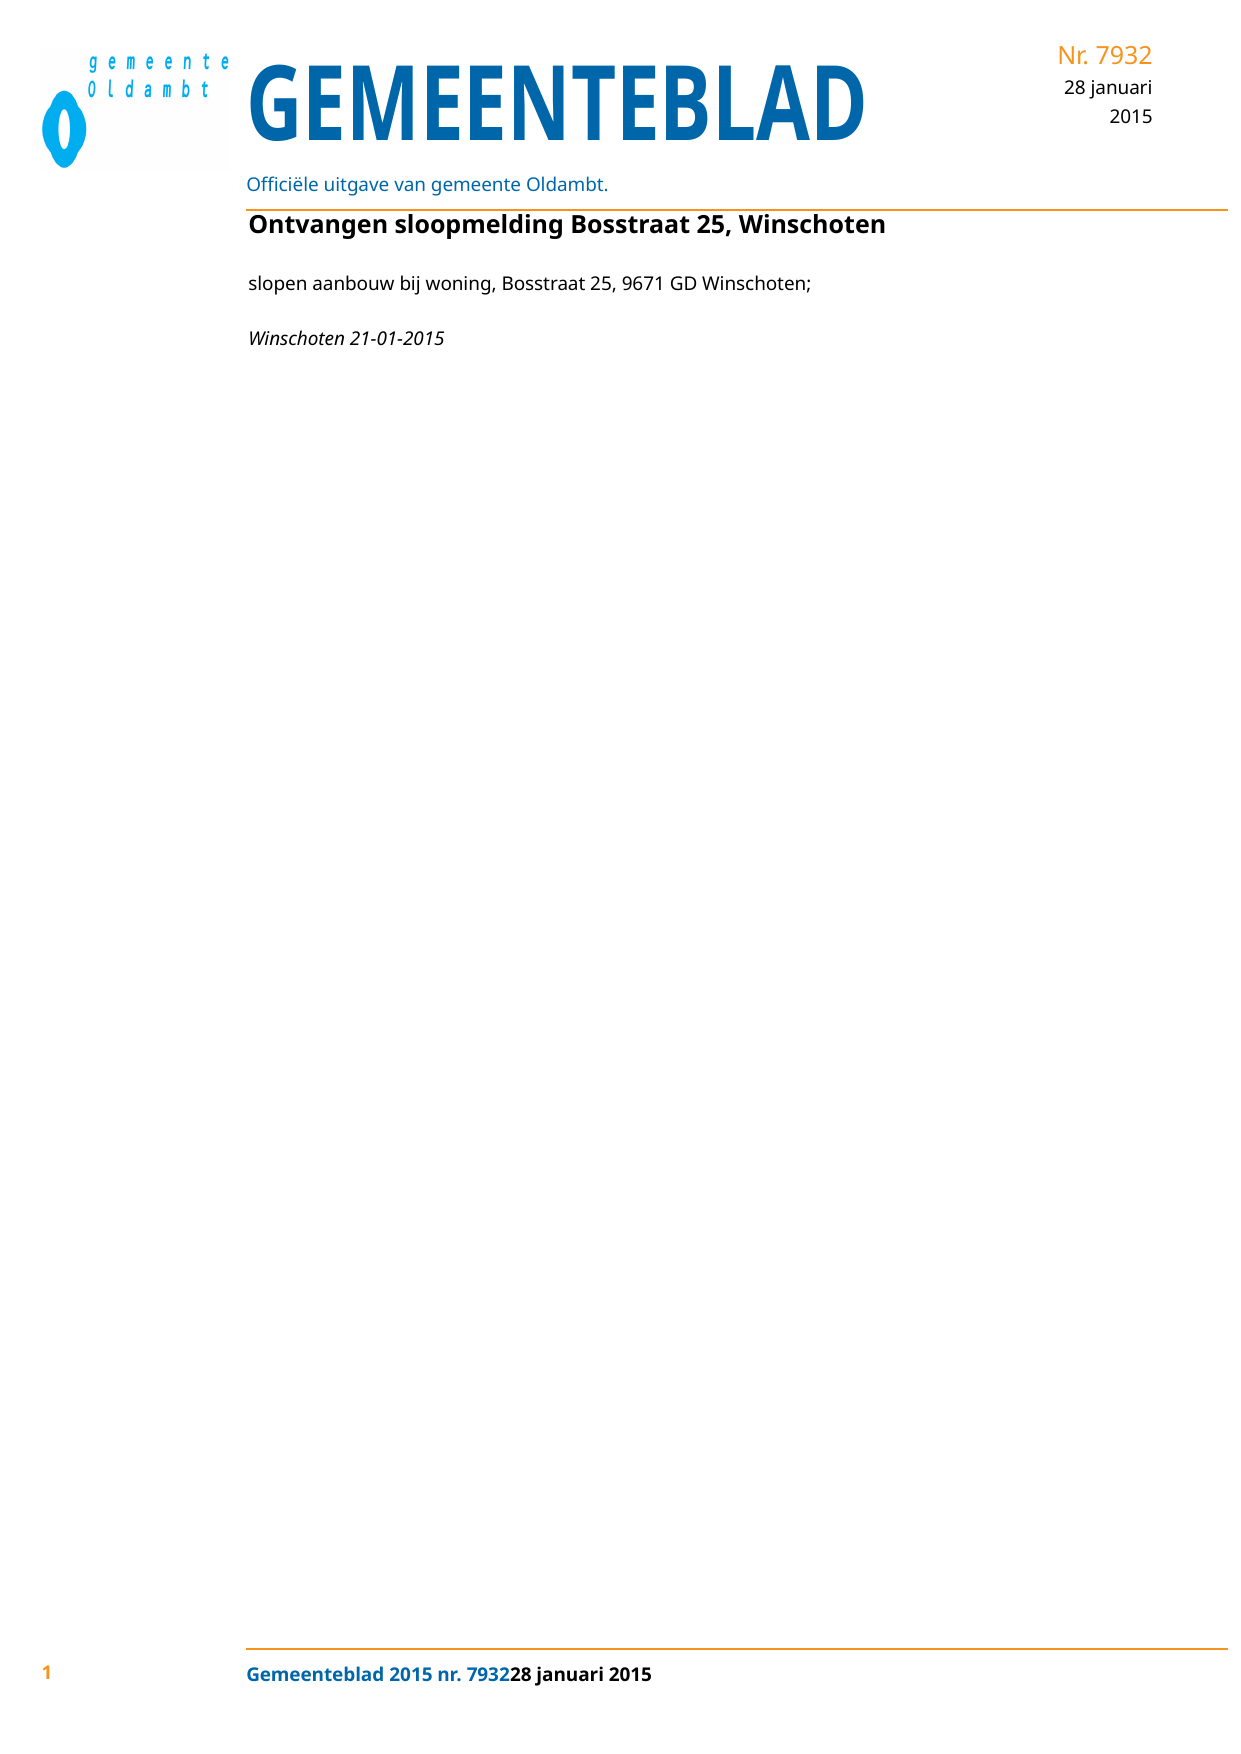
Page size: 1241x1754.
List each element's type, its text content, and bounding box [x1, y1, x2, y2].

picture [41, 47, 231, 172]
text Winschoten 21-01-2015 [248, 326, 1152, 351]
text Ontvangen sloopmelding Bosstraat 25, Winschoten [248, 211, 1152, 241]
text slopen aanbouw bij woning, Bosstraat 25, 9671 GD Winschoten; [248, 270, 1152, 296]
